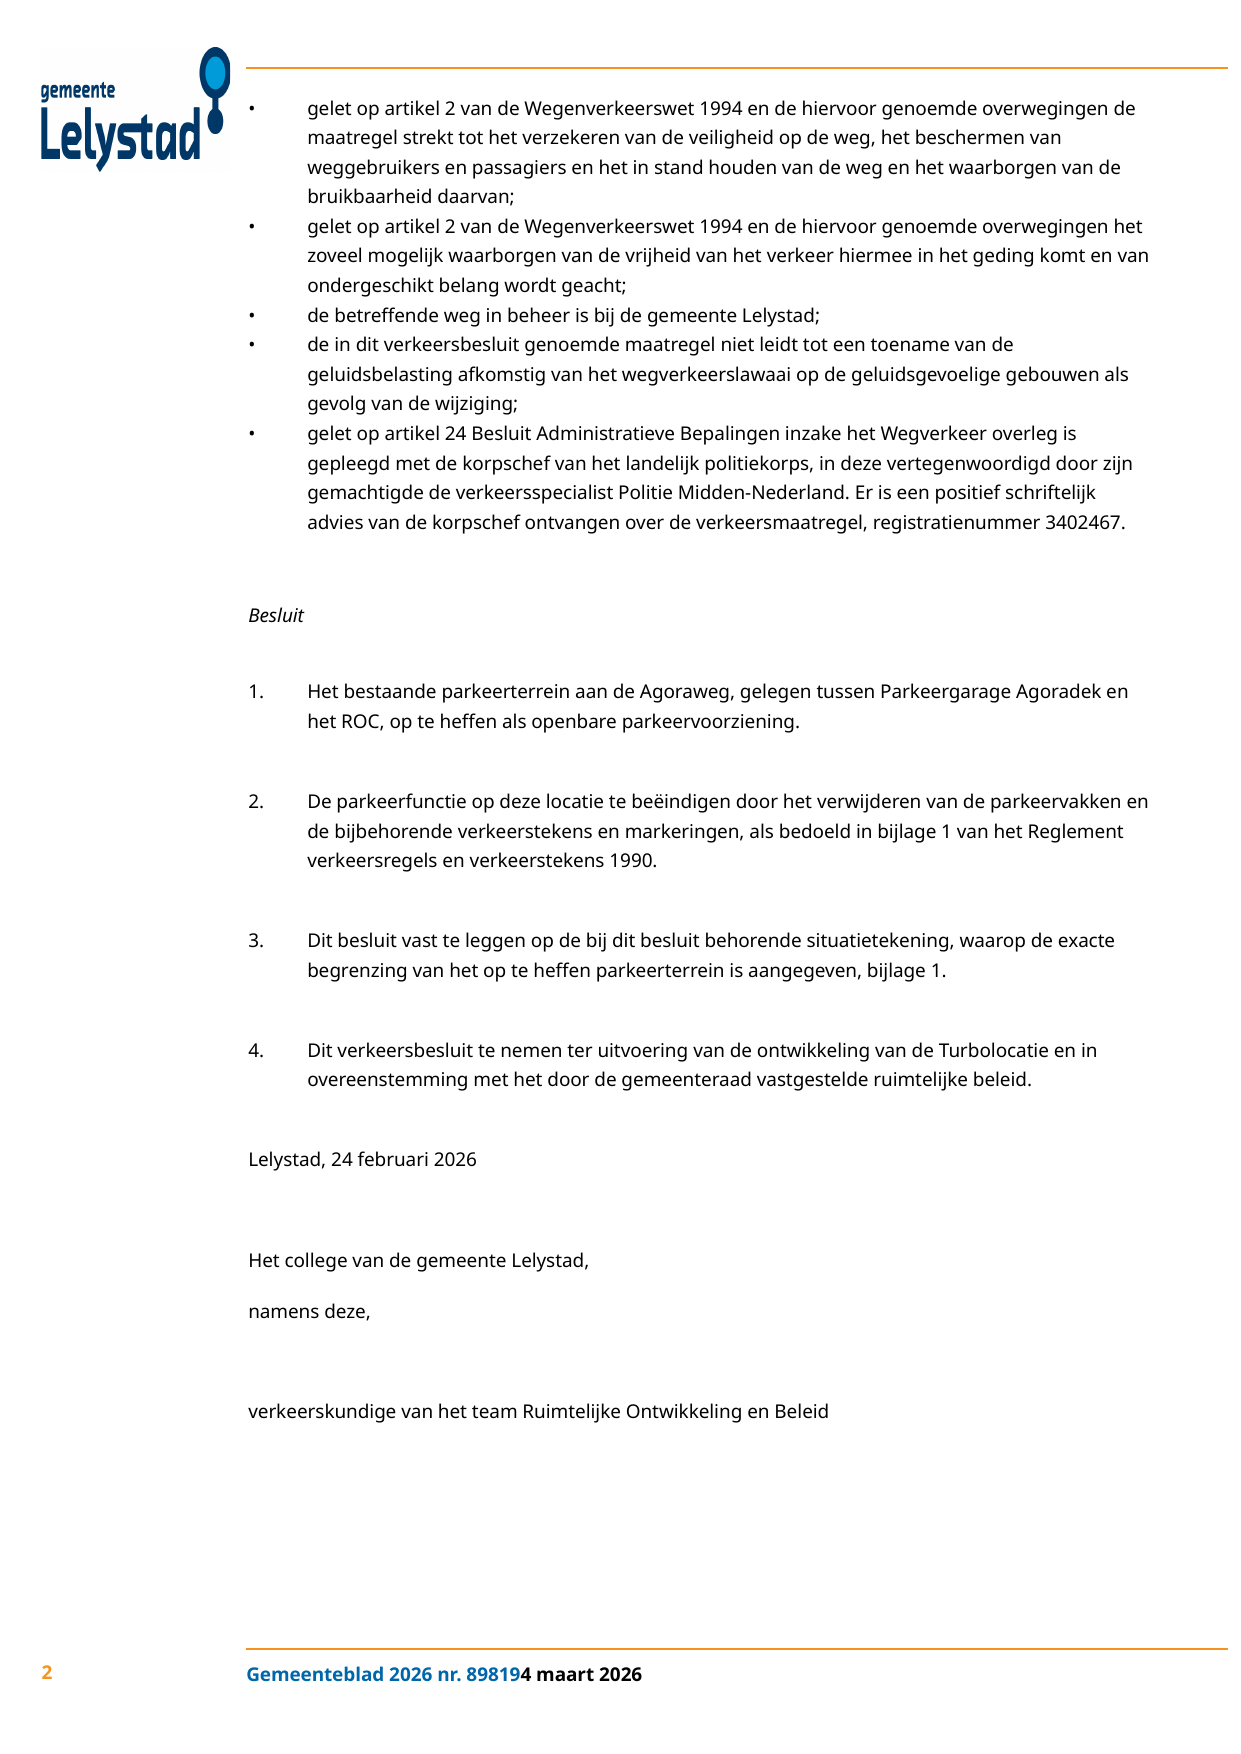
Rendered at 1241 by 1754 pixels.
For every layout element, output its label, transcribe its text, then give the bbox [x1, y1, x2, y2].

text namens deze, [248, 1298, 1152, 1323]
list Het bestaande parkeerterrein aan de Agoraweg, gelegen tussen Parkeergarage Agoradek en het ROC, op te heffen als openbare parkeervoorziening. [248, 679, 1152, 734]
text verkeerskundige van het team Ruimtelijke Ontwikkeling en Beleid [248, 1399, 1152, 1424]
list de in dit verkeersbesluit genoemde maatregel niet leidt tot een toename van de geluidsbelasting afkomstig van het wegverkeerslawaai op de geluidsgevoelige gebouwen als gevolg van de wijziging; [248, 331, 1152, 416]
list De parkeerfunctie op deze locatie te beëindigen door het verwijderen van de parkeervakken en de bijbehorende verkeerstekens en markeringen, als bedoeld in bijlage 1 van het Reglement verkeersregels en verkeerstekens 1990. [248, 788, 1152, 873]
list gelet op artikel 2 van de Wegenverkeerswet 1994 en de hiervoor genoemde overwegingen het zoveel mogelijk waarborgen van de vrijheid van het verkeer hiermee in het geding komt en van ondergeschikt belang wordt geacht; [248, 213, 1152, 298]
text Lelystad, 24 februari 2026 [248, 1147, 1152, 1172]
text Besluit [248, 602, 1152, 628]
picture [41, 47, 231, 172]
list Dit besluit vast te leggen op de bij dit besluit behorende situatietekening, waarop de exacte begrenzing van het op te heffen parkeerterrein is aangegeven, bijlage 1. [248, 927, 1152, 983]
list gelet op artikel 2 van de Wegenverkeerswet 1994 en de hiervoor genoemde overwegingen de maatregel strekt tot het verzekeren van de veiligheid op de weg, het beschermen van weggebruikers en passagiers en het in stand houden van de weg en het waarborgen van de bruikbaarheid daarvan; [248, 95, 1152, 209]
list Dit verkeersbesluit te nemen ter uitvoering van de ontwikkeling van de Turbolocatie en in overeenstemming met het door de gemeenteraad vastgestelde ruimtelijke beleid. [248, 1037, 1152, 1092]
list gelet op artikel 24 Besluit Administratieve Bepalingen inzake het Wegverkeer overleg is gepleegd met de korpschef van het landelijk politiekorps, in deze vertegenwoordigd door zijn gemachtigde de verkeersspecialist Politie Midden-Nederland. Er is een positief schriftelijk advies van de korpschef ontvangen over de verkeersmaatregel, registratienummer 3402467. [248, 420, 1152, 535]
list de betreffende weg in beheer is bij de gemeente Lelystad; [248, 302, 1152, 328]
text Het college van de gemeente Lelystad, [248, 1247, 1152, 1273]
